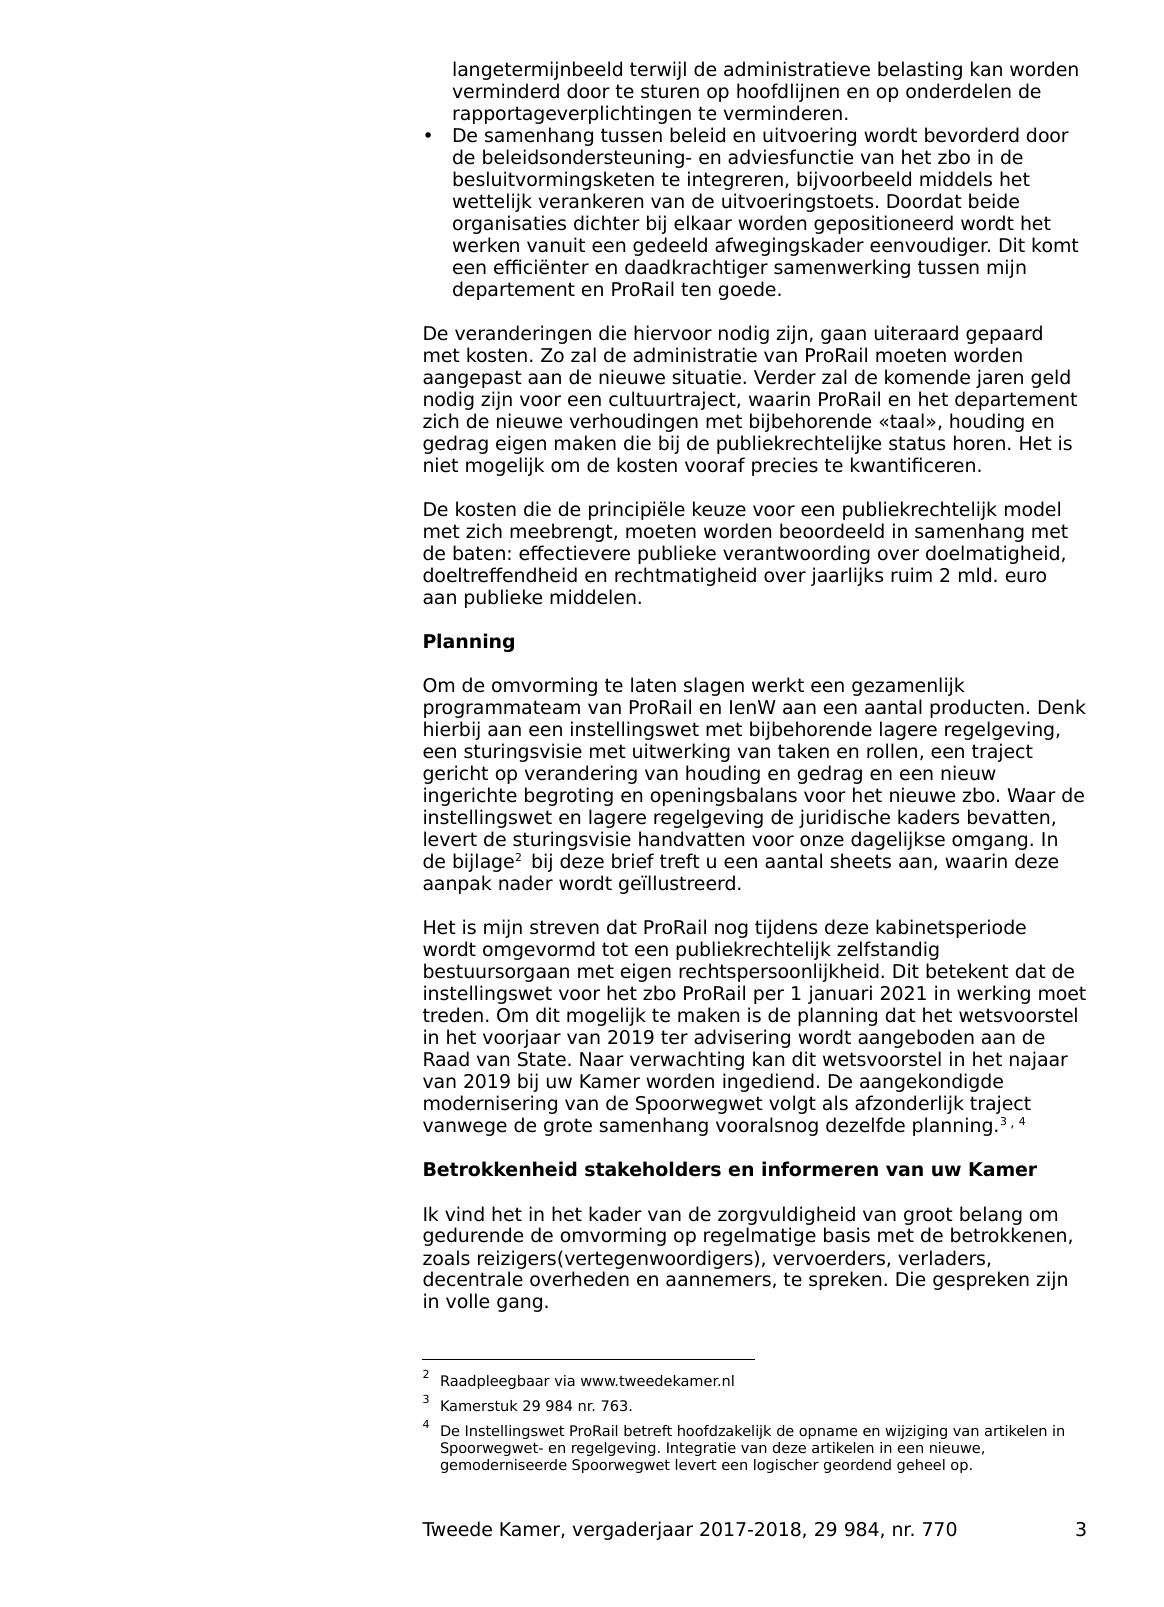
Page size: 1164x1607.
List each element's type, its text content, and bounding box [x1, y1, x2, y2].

text • De samenhang tussen beleid en uitvoering wordt bevorderd door de beleidsondersteuning- en adviesfunctie van het zbo in de besluitvormingsketen te integreren, bijvoorbeeld middels het wettelijk verankeren van de uitvoeringstoets. Doordat beide organisaties dichter bij elkaar worden gepositioneerd wordt het werken vanuit een gedeeld afwegingskader eenvoudiger. Dit komt een efficiënter en daadkrachtiger samenwerking tussen mijn departement en ProRail ten goede. [422, 125, 1087, 301]
text Om de omvorming te laten slagen werkt een gezamenlijk programmateam van ProRail en IenW aan een aantal producten. Denk hierbij aan een instellingswet met bijbehorende lagere regelgeving, een sturingsvisie met uitwerking van taken en rollen, een traject gericht op verandering van houding en gedrag en een nieuw ingerichte begroting en openingsbalans voor het nieuwe zbo. Waar de instellingswet en lagere regelgeving de juridische kaders bevatten, levert de sturingsvisie handvatten voor onze dagelijkse omgang. In de bijlage bij deze brief treft u een aantal sheets aan, waarin deze aanpak nader wordt geïllustreerd. [422, 675, 1087, 895]
subtitle Planning [422, 631, 1087, 653]
text Ik vind het in het kader van de zorgvuldigheid van groot belang om gedurende de omvorming op regelmatige basis met de betrokkenen, zoals reizigers(vertegenwoordigers), vervoerders, verladers, decentrale overheden en aannemers, te spreken. Die gespreken zijn in volle gang. [422, 1203, 1087, 1313]
text Het is mijn streven dat ProRail nog tijdens deze kabinetsperiode wordt omgevormd tot een publiekrechtelijk zelfstandig bestuursorgaan met eigen rechtspersoonlijkheid. Dit betekent dat de instellingswet voor het zbo ProRail per 1 januari 2021 in werking moet treden. Om dit mogelijk te maken is de planning dat het wetsvoorstel in het voorjaar van 2019 ter advisering wordt aangeboden aan de Raad van State. Naar verwachting kan dit wetsvoorstel in het najaar van 2019 bij uw Kamer worden ingediend. De aangekondigde modernisering van de Spoorwegwet volgt als afzonderlijk traject vanwege de grote samenhang vooralsnog dezelfde planning., [422, 917, 1087, 1137]
text Raadpleegbaar via www.tweedekamer.nl [422, 1368, 1087, 1391]
text De veranderingen die hiervoor nodig zijn, gaan uiteraard gepaard met kosten. Zo zal de administratie van ProRail moeten worden aangepast aan de nieuwe situatie. Verder zal de komende jaren geld nodig zijn voor een cultuurtraject, waarin ProRail en het departement zich de nieuwe verhoudingen met bijbehorende «taal», houding en gedrag eigen maken die bij de publiekrechtelijke status horen. Het is niet mogelijk om de kosten vooraf precies te kwantificeren. [422, 323, 1087, 477]
text Kamerstuk 29 984 nr. 763. [422, 1393, 1087, 1416]
text De Instellingswet ProRail betreft hoofdzakelijk de opname en wijziging van artikelen in Spoorwegwet- en regelgeving. Integratie van deze artikelen in een nieuwe, gemoderniseerde Spoorwegwet levert een logischer geordend geheel op. [422, 1418, 1087, 1474]
subtitle Betrokkenheid stakeholders en informeren van uw Kamer [422, 1159, 1087, 1181]
text De kosten die de principiële keuze voor een publiekrechtelijk model met zich meebrengt, moeten worden beoordeeld in samenhang met de baten: effectievere publieke verantwoording over doelmatigheid, doeltreffendheid en rechtmatigheid over jaarlijks ruim 2 mld. euro aan publieke middelen. [422, 499, 1087, 609]
text langetermijnbeeld terwijl de administratieve belasting kan worden verminderd door te sturen op hoofdlijnen en op onderdelen de rapportageverplichtingen te verminderen. [422, 59, 1087, 125]
